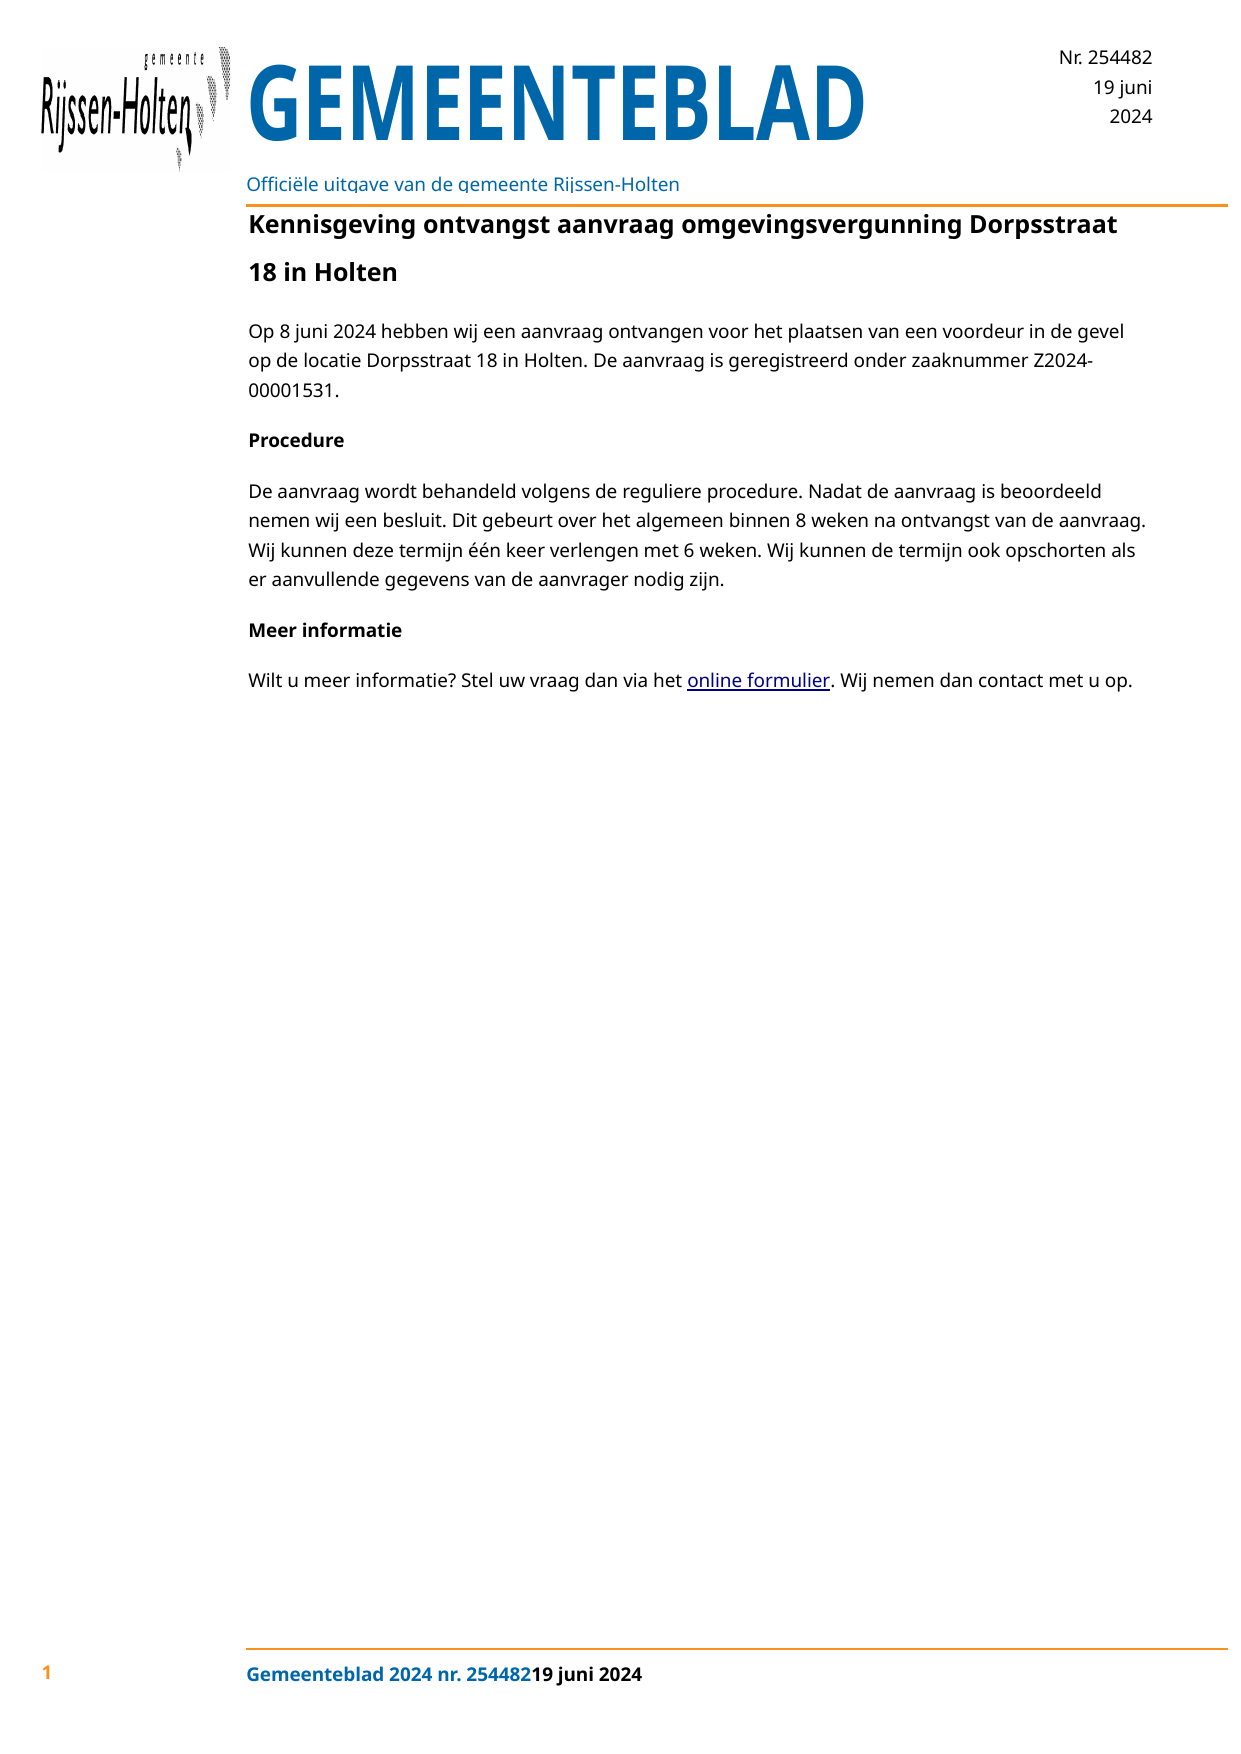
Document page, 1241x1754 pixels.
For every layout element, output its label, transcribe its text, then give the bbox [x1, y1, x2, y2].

picture [41, 47, 231, 172]
text Kennisgeving ontvangst aanvraag omgevingsvergunning Dorpsstraat 18 in Holten [248, 207, 1152, 288]
text Op 8 juni 2024 hebben wij een aanvraag ontvangen voor het plaatsen van een voordeur in de gevel op de locatie Dorpsstraat 18 in Holten. De aanvraag is geregistreerd onder zaaknummer Z2024-00001531. [248, 318, 1152, 403]
text De aanvraag wordt behandeld volgens de reguliere procedure. Nadat de aanvraag is beoordeeld nemen wij een besluit. Dit gebeurt over het algemeen binnen 8 weken na ontvangst van de aanvraag. Wij kunnen deze termijn één keer verlengen met 6 weken. Wij kunnen de termijn ook opschorten als er aanvullende gegevens van de aanvrager nodig zijn. [248, 478, 1152, 592]
text Meer informatie [248, 617, 1152, 643]
text Wilt u meer informatie? Stel uw vraag dan via het online formulier. Wij nemen dan contact met u op. [248, 667, 1152, 693]
text Procedure [248, 427, 1152, 453]
